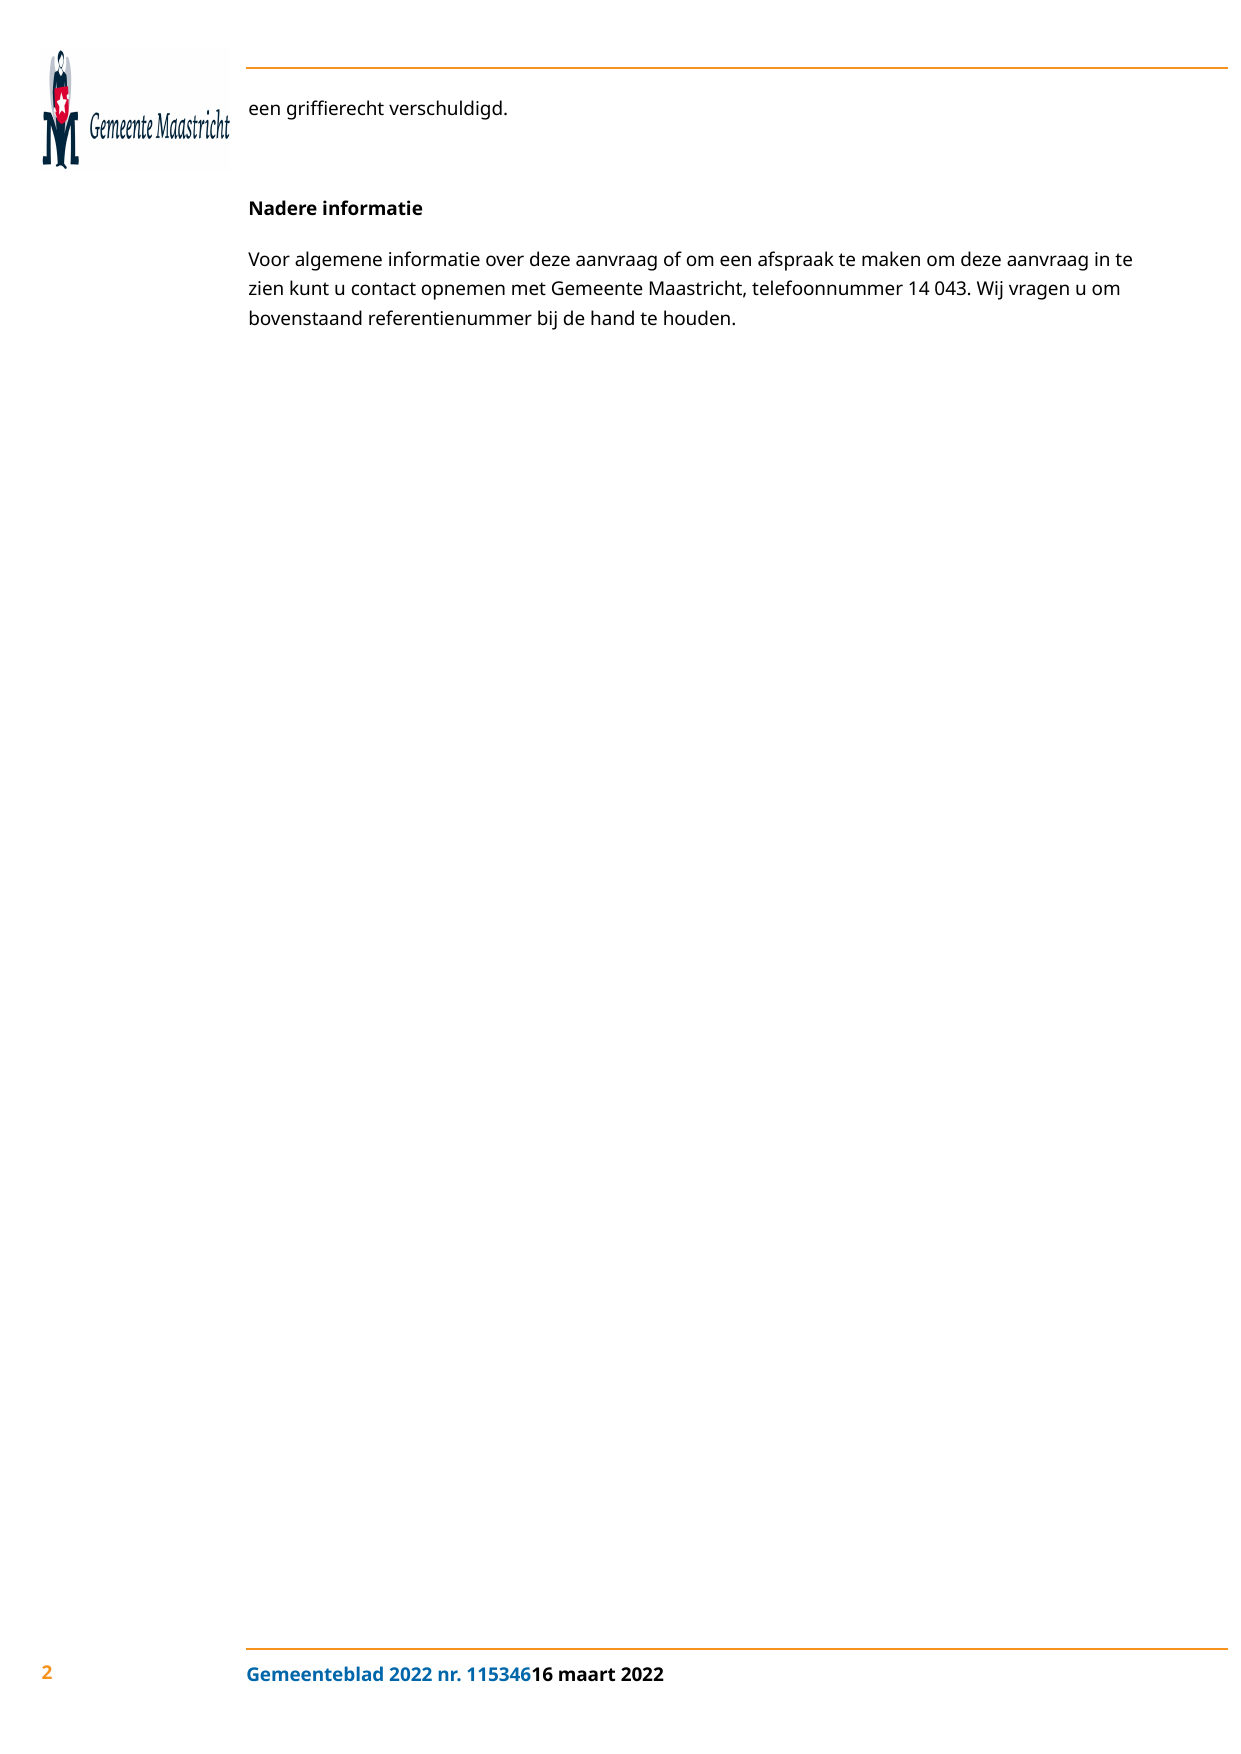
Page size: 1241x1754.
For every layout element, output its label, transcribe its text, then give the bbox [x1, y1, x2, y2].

text Nadere informatie [248, 196, 1152, 221]
text een griffierecht verschuldigd. [248, 95, 1152, 121]
picture [41, 47, 231, 172]
text Voor algemene informatie over deze aanvraag of om een afspraak te maken om deze aanvraag in te zien kunt u contact opnemen met Gemeente Maastricht, telefoonnummer 14 043. Wij vragen u om bovenstaand referentienummer bij de hand te houden. [248, 246, 1152, 331]
